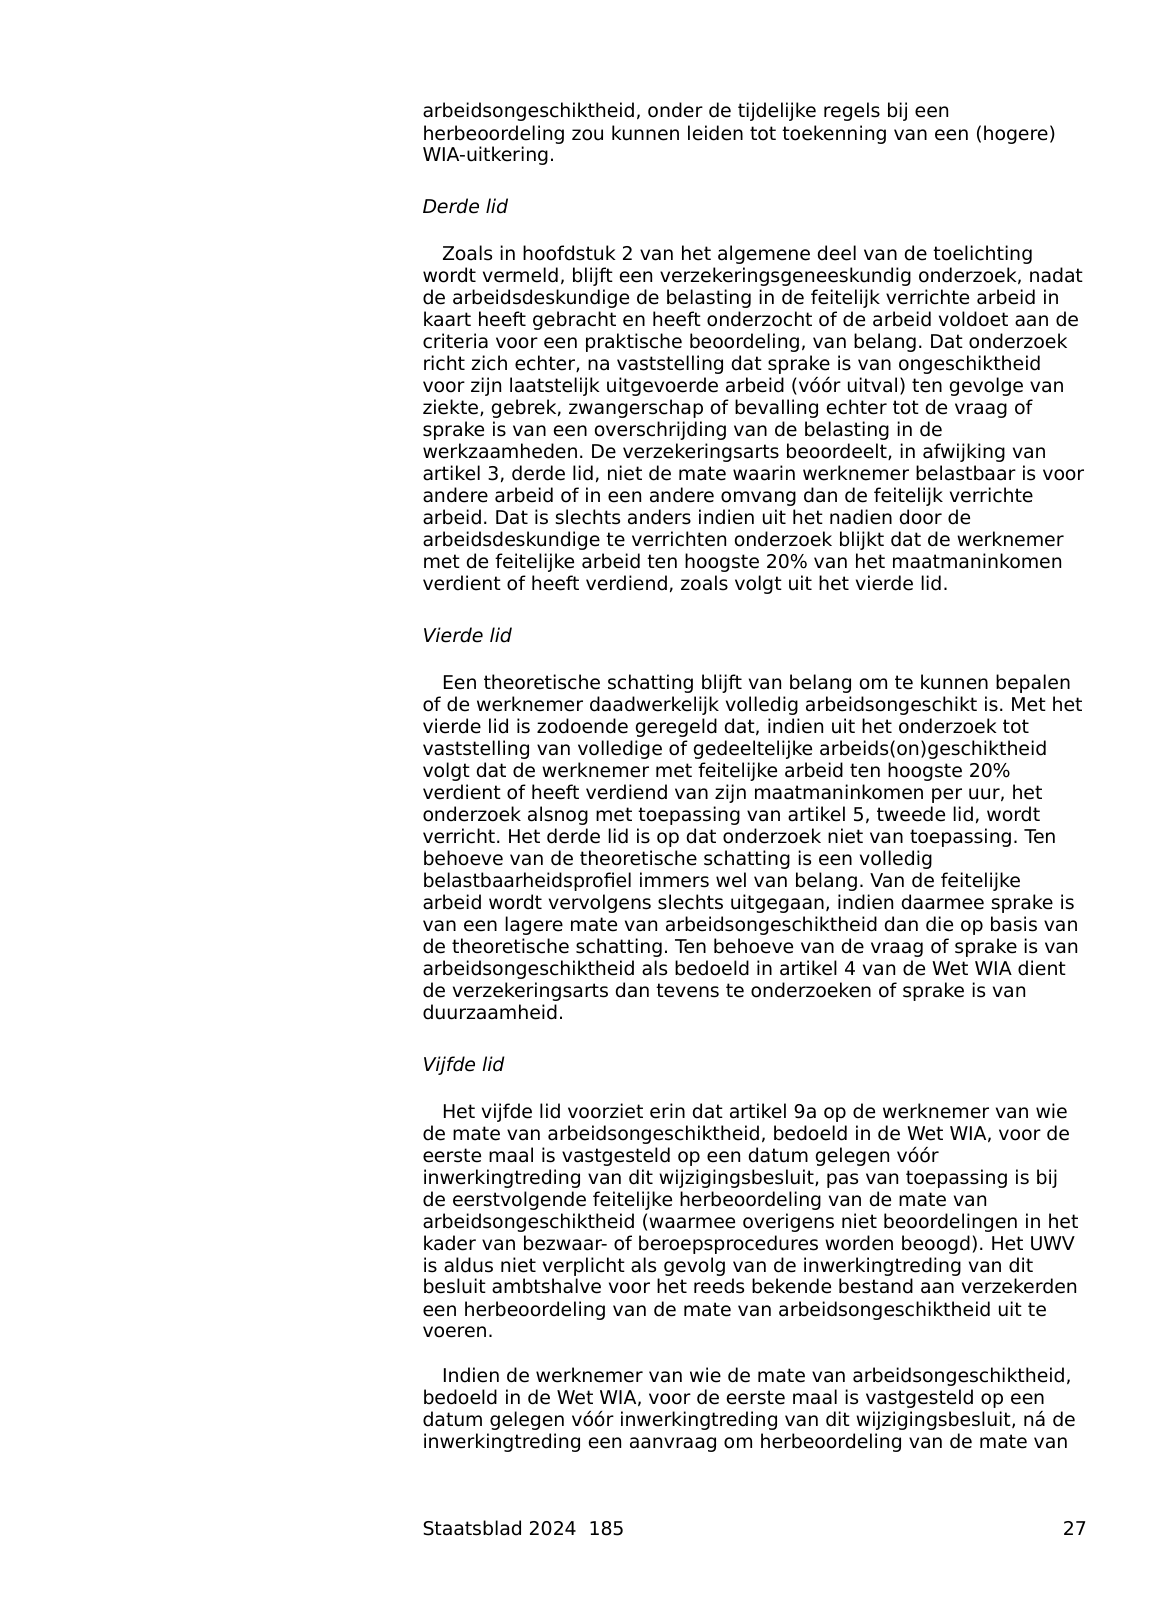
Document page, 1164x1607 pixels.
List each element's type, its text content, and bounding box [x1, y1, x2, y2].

text Een theoretische schatting blijft van belang om te kunnen bepalen of de werknemer daadwerkelijk volledig arbeidsongeschikt is. Met het vierde lid is zodoende geregeld dat, indien uit het onderzoek tot vaststelling van volledige of gedeeltelijke arbeids(on)geschiktheid volgt dat de werknemer met feitelijke arbeid ten hoogste 20% verdient of heeft verdiend van zijn maatmaninkomen per uur, het onderzoek alsnog met toepassing van artikel 5, tweede lid, wordt verricht. Het derde lid is op dat onderzoek niet van toepassing. Ten behoeve van de theoretische schatting is een volledig belastbaarheidsprofiel immers wel van belang. Van de feitelijke arbeid wordt vervolgens slechts uitgegaan, indien daarmee sprake is van een lagere mate van arbeidsongeschiktheid dan die op basis van de theoretische schatting. Ten behoeve van de vraag of sprake is van arbeidsongeschiktheid als bedoeld in artikel 4 van de Wet WIA dient de verzekeringsarts dan tevens te onderzoeken of sprake is van duurzaamheid. [422, 672, 1087, 1024]
subtitle Vijfde lid [422, 1054, 1087, 1076]
text Zoals in hoofdstuk 2 van het algemene deel van de toelichting wordt vermeld, blijft een verzekeringsgeneeskundig onderzoek, nadat de arbeidsdeskundige de belasting in de feitelijk verrichte arbeid in kaart heeft gebracht en heeft onderzocht of de arbeid voldoet aan de criteria voor een praktische beoordeling, van belang. Dat onderzoek richt zich echter, na vaststelling dat sprake is van ongeschiktheid voor zijn laatstelijk uitgevoerde arbeid (vóór uitval) ten gevolge van ziekte, gebrek, zwangerschap of bevalling echter tot de vraag of sprake is van een overschrijding van de belasting in de werkzaamheden. De verzekeringsarts beoordeelt, in afwijking van artikel 3, derde lid, niet de mate waarin werknemer belastbaar is voor andere arbeid of in een andere omvang dan de feitelijk verrichte arbeid. Dat is slechts anders indien uit het nadien door de arbeidsdeskundige te verrichten onderzoek blijkt dat de werknemer met de feitelijke arbeid ten hoogste 20% van het maatmaninkomen verdient of heeft verdiend, zoals volgt uit het vierde lid. [422, 243, 1087, 595]
text Indien de werknemer van wie de mate van arbeidsongeschiktheid, bedoeld in de Wet WIA, voor de eerste maal is vastgesteld op een datum gelegen vóór inwerkingtreding van dit wijzigingsbesluit, ná de inwerkingtreding een aanvraag om herbeoordeling van de mate van [422, 1364, 1087, 1452]
text Het vijfde lid voorziet erin dat artikel 9a op de werknemer van wie de mate van arbeidsongeschiktheid, bedoeld in de Wet WIA, voor de eerste maal is vastgesteld op een datum gelegen vóór inwerkingtreding van dit wijzigingsbesluit, pas van toepassing is bij de eerstvolgende feitelijke herbeoordeling van de mate van arbeidsongeschiktheid (waarmee overigens niet beoordelingen in het kader van bezwaar- of beroepsprocedures worden beoogd). Het UWV is aldus niet verplicht als gevolg van de inwerkingtreding van dit besluit ambtshalve voor het reeds bekende bestand aan verzekerden een herbeoordeling van de mate van arbeidsongeschiktheid uit te voeren. [422, 1101, 1087, 1342]
subtitle Vierde lid [422, 625, 1087, 647]
subtitle Derde lid [422, 196, 1087, 218]
text arbeidsongeschiktheid, onder de tijdelijke regels bij een herbeoordeling zou kunnen leiden tot toekenning van een (hogere) WIA-uitkering. [422, 100, 1087, 166]
